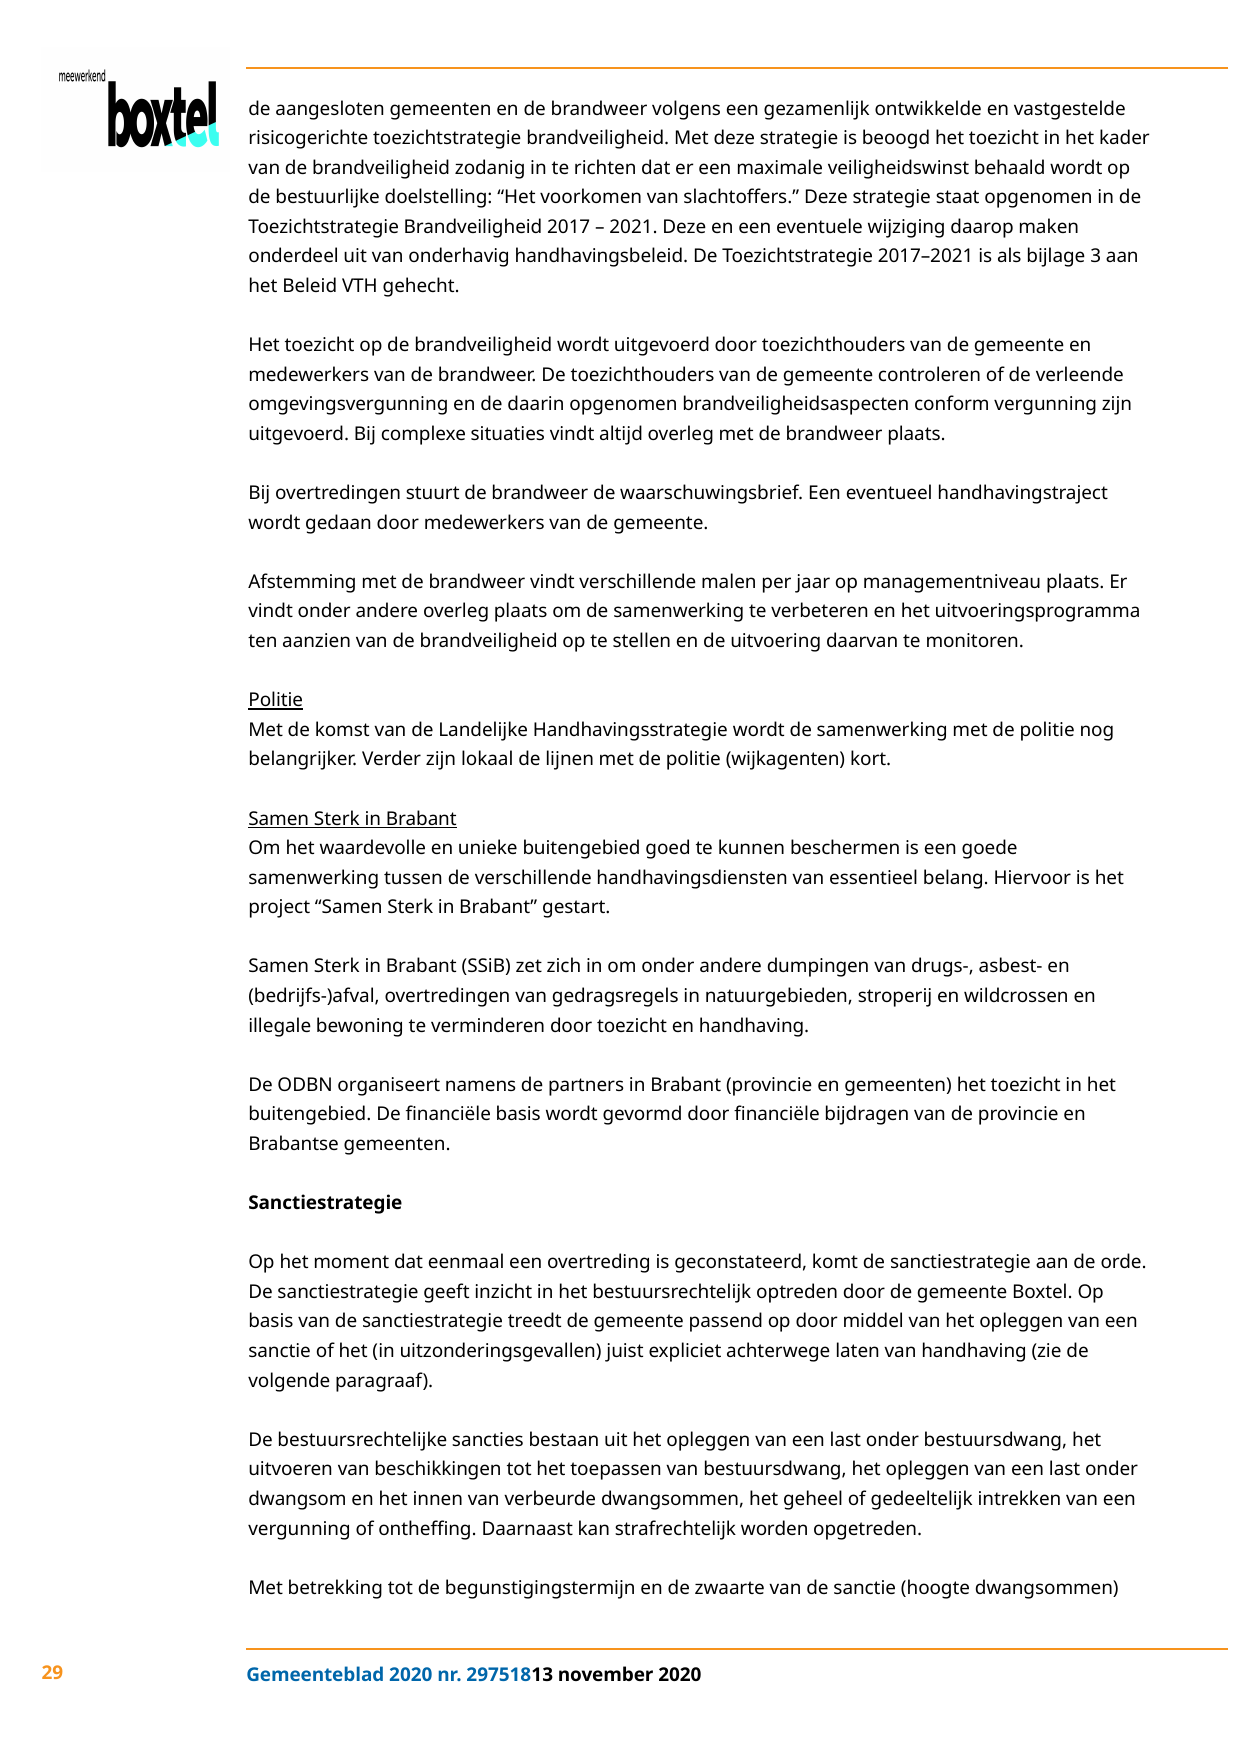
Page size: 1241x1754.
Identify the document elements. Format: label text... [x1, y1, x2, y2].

picture [41, 47, 231, 172]
text De bestuursrechtelijke sancties bestaan uit het opleggen van een last onder bestuursdwang, het uitvoeren van beschikkingen tot het toepassen van bestuursdwang, het opleggen van een last onder dwangsom en het innen van verbeurde dwangsommen, het geheel of gedeeltelijk intrekken van een vergunning of ontheffing. Daarnaast kan strafrechtelijk worden opgetreden. [248, 1426, 1152, 1541]
text Om het waardevolle en unieke buitengebied goed te kunnen beschermen is een goede samenwerking tussen de verschillende handhavingsdiensten van essentieel belang. Hiervoor is het project “Samen Sterk in Brabant” gestart. [248, 834, 1152, 919]
text Met betrekking tot de begunstigingstermijn en de zwaarte van de sanctie (hoogte dwangsommen) [248, 1574, 1152, 1600]
text de aangesloten gemeenten en de brandweer volgens een gezamenlijk ontwikkelde en vastgestelde risicogerichte toezichtstrategie brandveiligheid. Met deze strategie is beoogd het toezicht in het kader van de brandveiligheid zodanig in te richten dat er een maximale veiligheidswinst behaald wordt op de bestuurlijke doelstelling: “Het voorkomen van slachtoffers.” Deze strategie staat opgenomen in de Toezichtstrategie Brandveiligheid 2017 – 2021. Deze en een eventuele wijziging daarop maken onderdeel uit van onderhavig handhavingsbeleid. De Toezichtstrategie 2017–2021 is als bijlage 3 aan het Beleid VTH gehecht. [248, 95, 1152, 298]
text Afstemming met de brandweer vindt verschillende malen per jaar op managementniveau plaats. Er vindt onder andere overleg plaats om de samenwerking te verbeteren en het uitvoeringsprogramma ten aanzien van de brandveiligheid op te stellen en de uitvoering daarvan te monitoren. [248, 568, 1152, 653]
text Bij overtredingen stuurt de brandweer de waarschuwingsbrief. Een eventueel handhavingstraject wordt gedaan door medewerkers van de gemeente. [248, 479, 1152, 535]
text De ODBN organiseert namens de partners in Brabant (provincie en gemeenten) het toezicht in het buitengebied. De financiële basis wordt gevormd door financiële bijdragen van de provincie en Brabantse gemeenten. [248, 1071, 1152, 1156]
text Met de komst van de Landelijke Handhavingsstrategie wordt de samenwerking met de politie nog belangrijker. Verder zijn lokaal de lijnen met de politie (wijkagenten) kort. [248, 716, 1152, 771]
text Samen Sterk in Brabant (SSiB) zet zich in om onder andere dumpingen van drugs-, asbest- en (bedrijfs-)afval, overtredingen van gedragsregels in natuurgebieden, stroperij en wildcrossen en illegale bewoning te verminderen door toezicht en handhaving. [248, 953, 1152, 1038]
text Samen Sterk in Brabant [248, 805, 1152, 831]
text Het toezicht op de brandveiligheid wordt uitgevoerd door toezichthouders van de gemeente en medewerkers van de brandweer. De toezichthouders van de gemeente controleren of de verleende omgevingsvergunning en de daarin opgenomen brandveiligheidsaspecten conform vergunning zijn uitgevoerd. Bij complexe situaties vindt altijd overleg met de brandweer plaats. [248, 331, 1152, 446]
text Op het moment dat eenmaal een overtreding is geconstateerd, komt de sanctiestrategie aan de orde. De sanctiestrategie geeft inzicht in het bestuursrechtelijk optreden door de gemeente Boxtel. Op basis van de sanctiestrategie treedt de gemeente passend op door middel van het opleggen van een sanctie of het (in uitzonderingsgevallen) juist expliciet achterwege laten van handhaving (zie de volgende paragraaf). [248, 1248, 1152, 1393]
text Politie [248, 686, 1152, 712]
text Sanctiestrategie [248, 1189, 1152, 1215]
